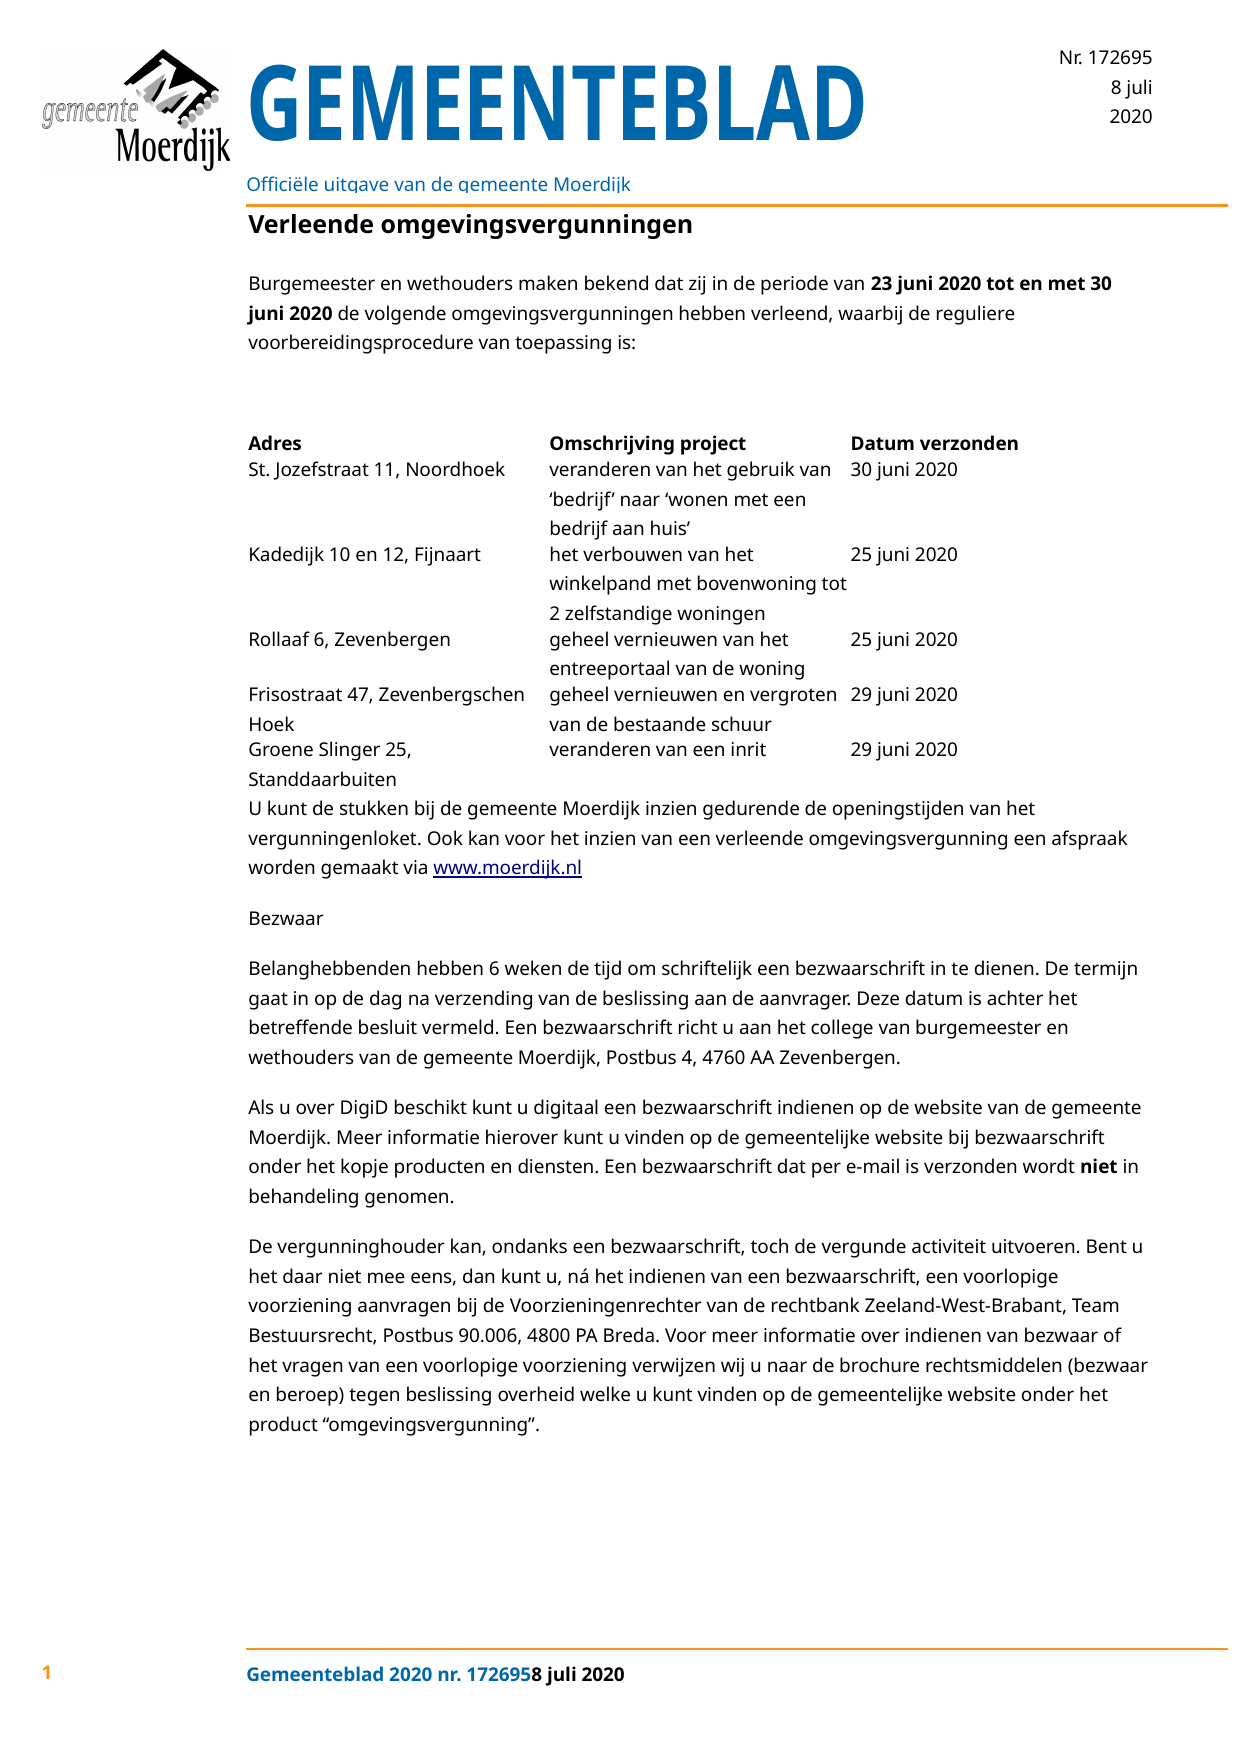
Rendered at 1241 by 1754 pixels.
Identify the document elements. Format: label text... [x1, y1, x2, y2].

table_cell 25 juni 2020 [850, 541, 1152, 626]
text De vergunninghouder kan, ondanks een bezwaarschrift, toch de vergunde activiteit uitvoeren. Bent u het daar niet mee eens, dan kunt u, ná het indienen van een bezwaarschrift, een voorlopige voorziening aanvragen bij de Voorzieningenrechter van de rechtbank Zeeland-West-Brabant, Team Bestuursrecht, Postbus 90.006, 4800 PA Breda. Voor meer informatie over indienen van bezwaar of het vragen van een voorlopige voorziening verwijzen wij u naar de brochure rechtsmiddelen (bezwaar en beroep) tegen beslissing overheid welke u kunt vinden op de gemeentelijke website onder het product “omgevingsvergunning”. [248, 1233, 1152, 1437]
table_cell Rollaaf 6, Zevenbergen [248, 626, 549, 681]
table_header Adres [248, 430, 549, 456]
table_cell Groene Slinger 25, Standdaarbuiten [248, 737, 549, 792]
table_cell het verbouwen van het winkelpand met bovenwoning tot 2 zelfstandige woningen [549, 541, 850, 626]
text Burgemeester en wethouders maken bekend dat zij in de periode van 23 juni 2020 tot en met 30 juni 2020 de volgende omgevingsvergunningen hebben verleend, waarbij de reguliere voorbereidingsprocedure van toepassing is: [248, 270, 1152, 355]
table_cell veranderen van het gebruik van ‘bedrijf’ naar ‘wonen met een bedrijf aan huis’ [549, 456, 850, 541]
table_cell 30 juni 2020 [850, 456, 1152, 541]
table_cell geheel vernieuwen van het entreeportaal van de woning [549, 626, 850, 681]
table_header Omschrijving project [549, 430, 850, 456]
table_cell St. Jozefstraat 11, Noordhoek [248, 456, 549, 541]
table_cell 25 juni 2020 [850, 626, 1152, 681]
text Belanghebbenden hebben 6 weken de tijd om schriftelijk een bezwaarschrift in te dienen. De termijn gaat in op de dag na verzending van de beslissing aan de aanvrager. Deze datum is achter het betreffende besluit vermeld. Een bezwaarschrift richt u aan het college van burgemeester en wethouders van de gemeente Moerdijk, Postbus 4, 4760 AA Zevenbergen. [248, 955, 1152, 1069]
text Bezwaar [248, 905, 1152, 930]
table_cell veranderen van een inrit [549, 737, 850, 792]
table_cell geheel vernieuwen en vergroten van de bestaande schuur [549, 681, 850, 737]
text Verleende omgevingsvergunningen [248, 207, 1152, 241]
table_cell 29 juni 2020 [850, 681, 1152, 737]
picture [41, 47, 231, 172]
table_cell 29 juni 2020 [850, 737, 1152, 792]
text Als u over DigiD beschikt kunt u digitaal een bezwaarschrift indienen op de website van de gemeente Moerdijk. Meer informatie hierover kunt u vinden op de gemeentelijke website bij bezwaarschrift onder het kopje producten en diensten. Een bezwaarschrift dat per e-mail is verzonden wordt niet in behandeling genomen. [248, 1094, 1152, 1209]
text U kunt de stukken bij de gemeente Moerdijk inzien gedurende de openingstijden van het vergunningenloket. Ook kan voor het inzien van een verleende omgevingsvergunning een afspraak worden gemaakt via www.moerdijk.nl [248, 795, 1152, 880]
table_header Datum verzonden [850, 430, 1152, 456]
table_cell Kadedijk 10 en 12, Fijnaart [248, 541, 549, 626]
table_cell Frisostraat 47, Zevenbergschen Hoek [248, 681, 549, 737]
